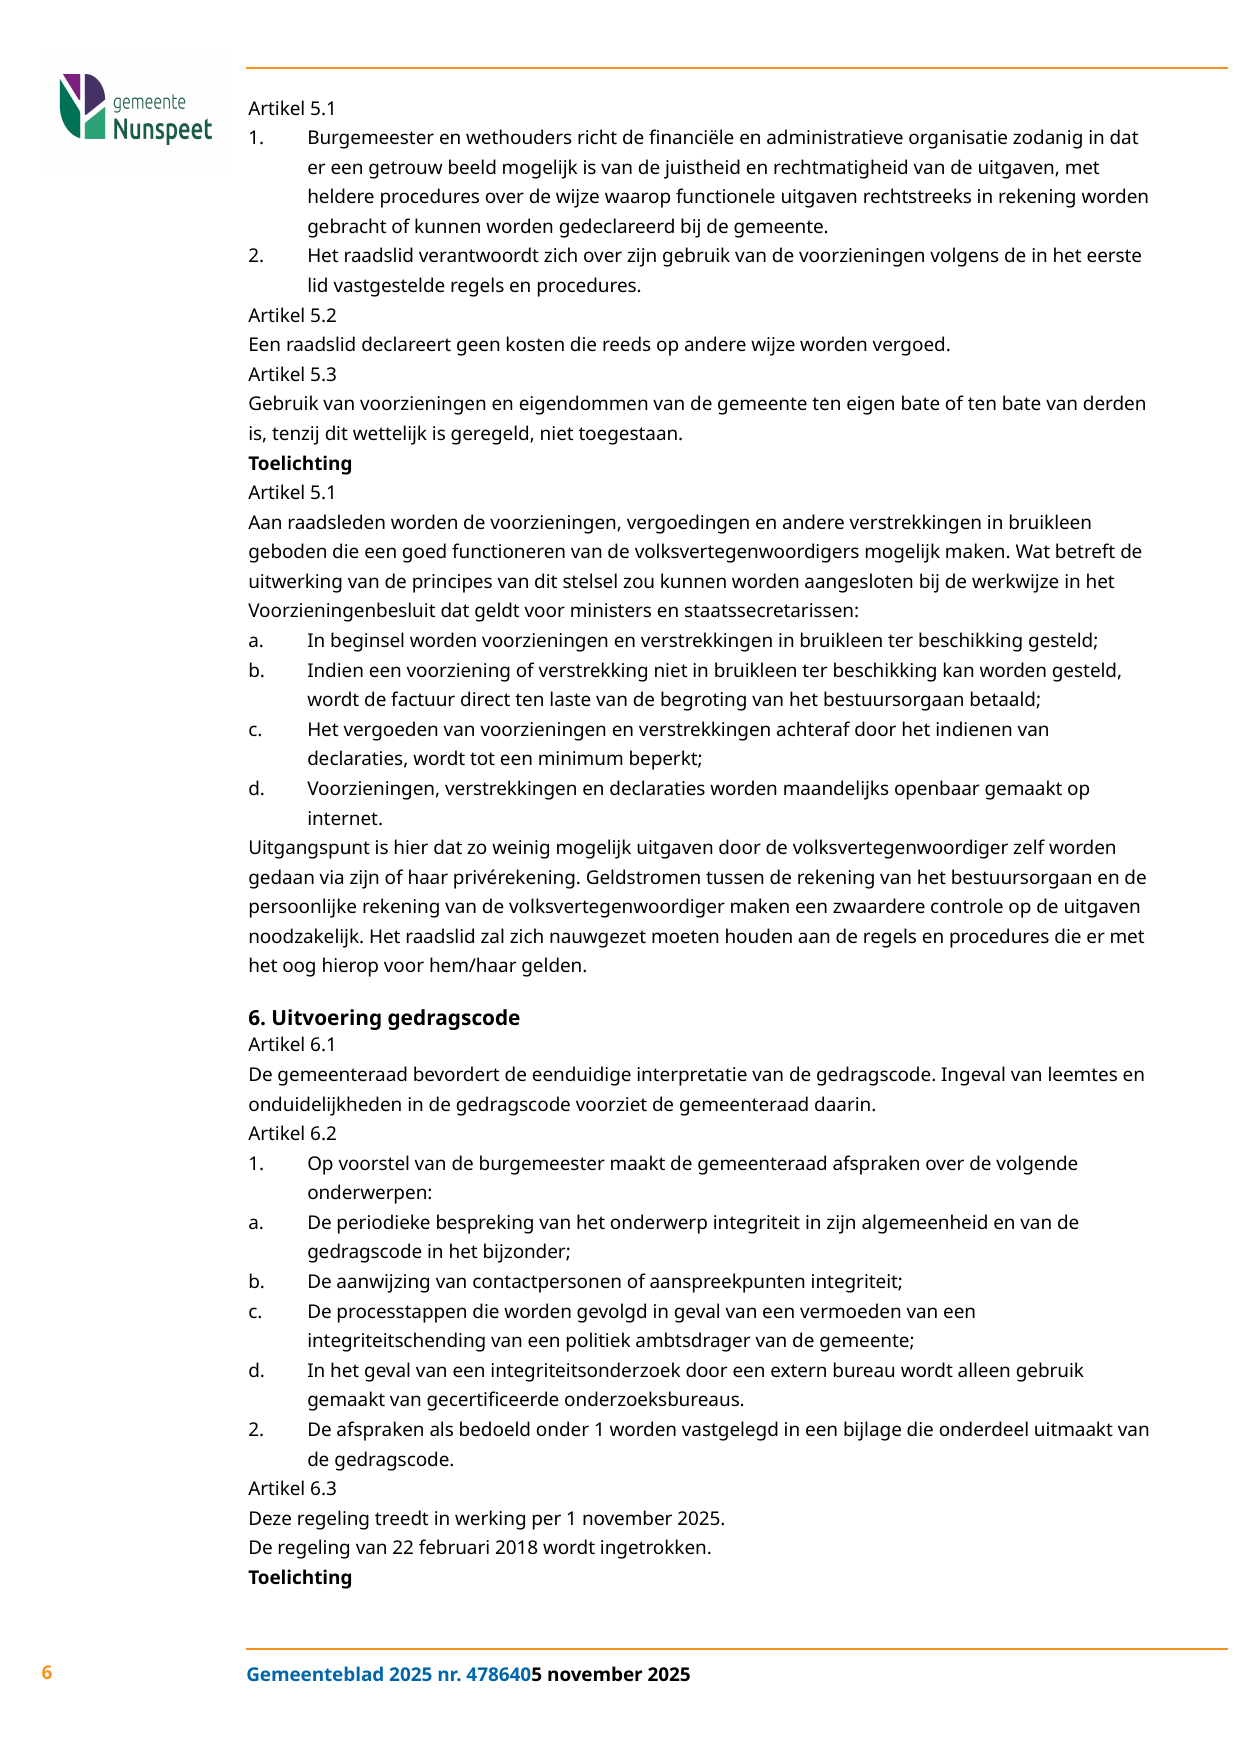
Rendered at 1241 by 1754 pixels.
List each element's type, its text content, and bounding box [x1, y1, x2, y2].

text Uitgangspunt is hier dat zo weinig mogelijk uitgaven door de volksvertegenwoordiger zelf worden gedaan via zijn of haar privérekening. Geldstromen tussen de rekening van het bestuursorgaan en de persoonlijke rekening van de volksvertegenwoordiger maken een zwaardere controle op de uitgaven noodzakelijk. Het raadslid zal zich nauwgezet moeten houden aan de regels en procedures die er met het oog hierop voor hem/haar gelden. [248, 834, 1152, 978]
text Artikel 5.1 [248, 95, 1152, 121]
text Artikel 5.3 [248, 361, 1152, 387]
text Een raadslid declareert geen kosten die reeds op andere wijze worden vergoed. [248, 331, 1152, 357]
text Deze regeling treedt in werking per 1 november 2025. [248, 1505, 1152, 1531]
text Artikel 6.3 [248, 1475, 1152, 1501]
text Artikel 6.1 [248, 1032, 1152, 1057]
list Het vergoeden van voorzieningen en verstrekkingen achteraf door het indienen van declaraties, wordt tot een minimum beperkt; [248, 716, 1152, 771]
list De aanwijzing van contactpersonen of aanspreekpunten integriteit; [248, 1268, 1152, 1294]
text Aan raadsleden worden de voorzieningen, vergoedingen en andere verstrekkingen in bruikleen geboden die een goed functioneren van de volksvertegenwoordigers mogelijk maken. Wat betreft de uitwerking van de principes van dit stelsel zou kunnen worden aangesloten bij de werkwijze in het Voorzieningenbesluit dat geldt voor ministers en staatssecretarissen: [248, 509, 1152, 623]
list Voorzieningen, verstrekkingen en declaraties worden maandelijks openbaar gemaakt op internet. [248, 775, 1152, 831]
list In beginsel worden voorzieningen en verstrekkingen in bruikleen ter beschikking gesteld; [248, 627, 1152, 653]
text Artikel 5.1 [248, 479, 1152, 505]
picture [41, 47, 231, 172]
list In het geval van een integriteitsonderzoek door een extern bureau wordt alleen gebruik gemaakt van gecertificeerde onderzoeksbureaus. [248, 1357, 1152, 1412]
text De regeling van 22 februari 2018 wordt ingetrokken. [248, 1534, 1152, 1560]
list Indien een voorziening of verstrekking niet in bruikleen ter beschikking kan worden gesteld, wordt de factuur direct ten laste van de begroting van het bestuursorgaan betaald; [248, 657, 1152, 712]
text Toelichting [248, 1564, 1152, 1590]
text 6. Uitvoering gedragscode [248, 1003, 1152, 1032]
list De periodieke bespreking van het onderwerp integriteit in zijn algemeenheid en van de gedragscode in het bijzonder; [248, 1209, 1152, 1264]
text Toelichting [248, 450, 1152, 476]
text Gebruik van voorzieningen en eigendommen van de gemeente ten eigen bate of ten bate van derden is, tenzij dit wettelijk is geregeld, niet toegestaan. [248, 391, 1152, 446]
text De gemeenteraad bevordert de eenduidige interpretatie van de gedragscode. Ingeval van leemtes en onduidelijkheden in de gedragscode voorziet de gemeenteraad daarin. [248, 1061, 1152, 1116]
text Artikel 6.2 [248, 1120, 1152, 1146]
list Burgemeester en wethouders richt de financiële en administratieve organisatie zodanig in dat er een getrouw beeld mogelijk is van de juistheid en rechtmatigheid van de uitgaven, met heldere procedures over de wijze waarop functionele uitgaven rechtstreeks in rekening worden gebracht of kunnen worden gedeclareerd bij de gemeente. [248, 124, 1152, 239]
list Het raadslid verantwoordt zich over zijn gebruik van de voorzieningen volgens de in het eerste lid vastgestelde regels en procedures. [248, 243, 1152, 298]
text Artikel 5.2 [248, 302, 1152, 328]
list De processtappen die worden gevolgd in geval van een vermoeden van een integriteitschending van een politiek ambtsdrager van de gemeente; [248, 1298, 1152, 1353]
list Op voorstel van de burgemeester maakt de gemeenteraad afspraken over de volgende onderwerpen: [248, 1150, 1152, 1205]
list De afspraken als bedoeld onder 1 worden vastgelegd in een bijlage die onderdeel uitmaakt van de gedragscode. [248, 1416, 1152, 1471]
